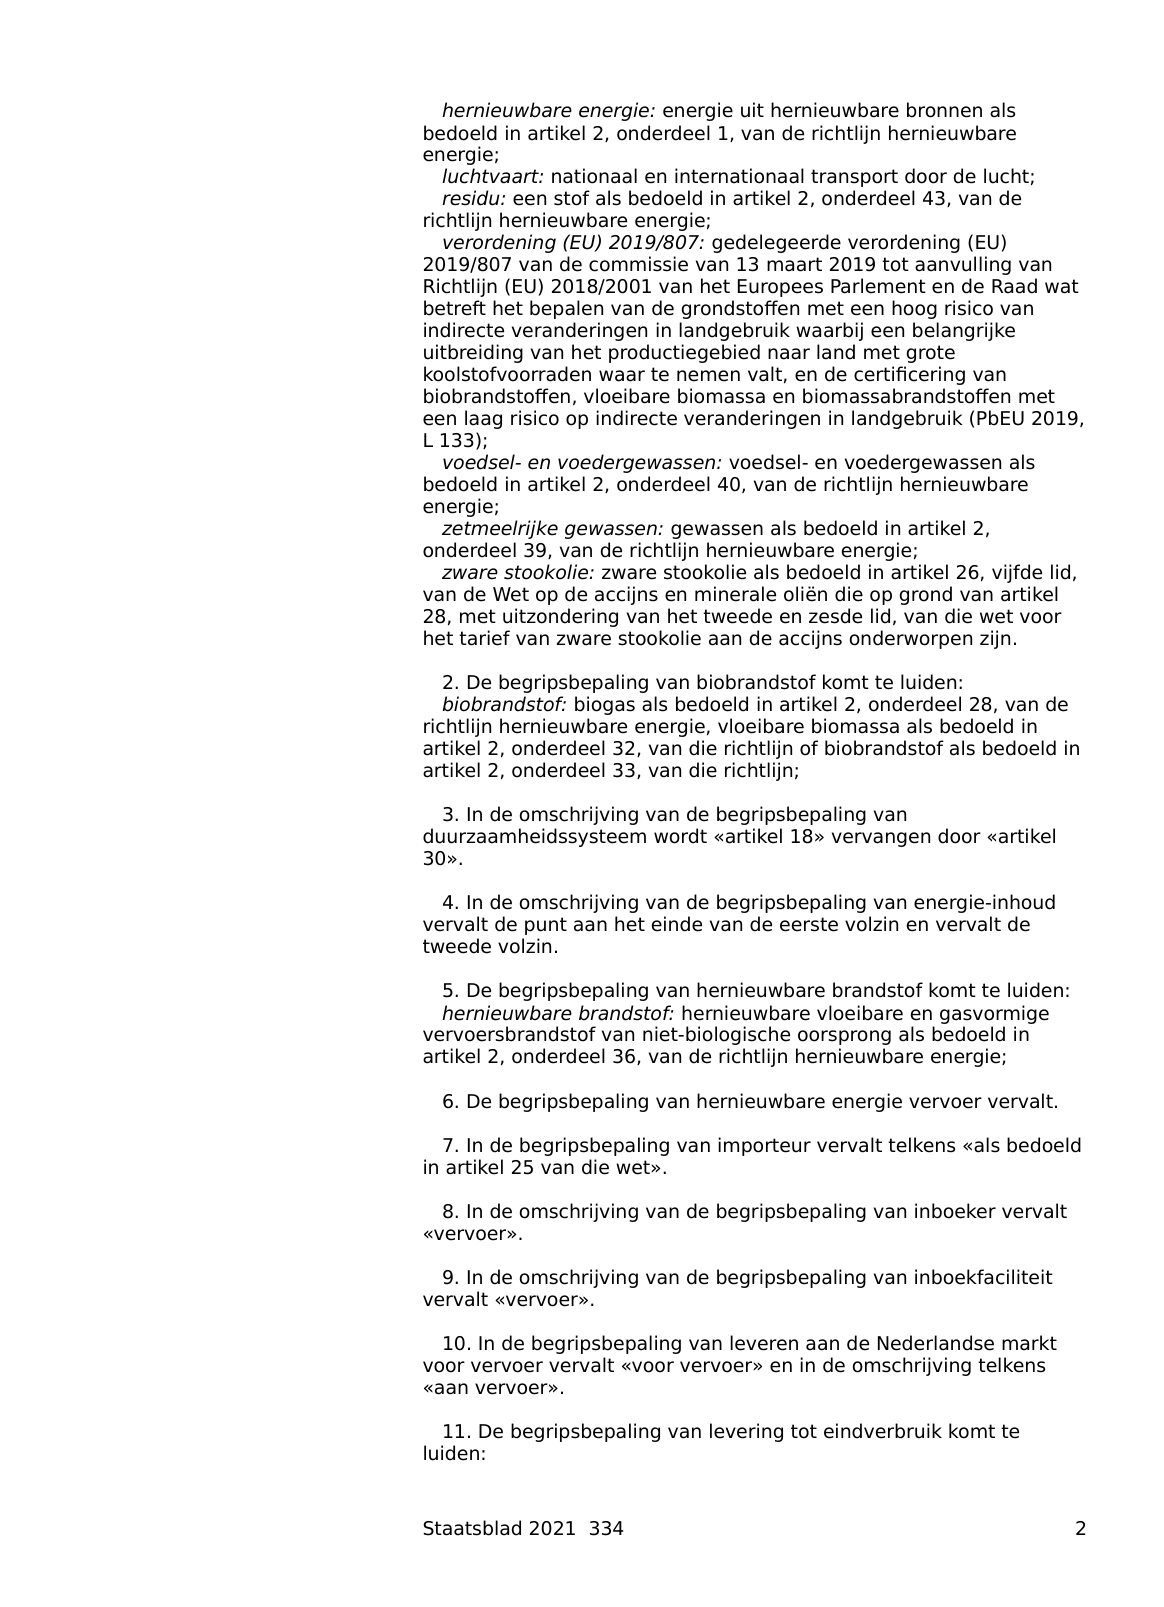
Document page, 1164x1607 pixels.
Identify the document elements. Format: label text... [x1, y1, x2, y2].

text biobrandstof: biogas als bedoeld in artikel 2, onderdeel 28, van de richtlijn hernieuwbare energie, vloeibare biomassa als bedoeld in artikel 2, onderdeel 32, van die richtlijn of biobrandstof als bedoeld in artikel 2, onderdeel 33, van die richtlijn; [422, 694, 1087, 782]
text residu: een stof als bedoeld in artikel 2, onderdeel 43, van de richtlijn hernieuwbare energie; [422, 188, 1087, 232]
text 10. In de begripsbepaling van leveren aan de Nederlandse markt voor vervoer vervalt «voor vervoer» en in de omschrijving telkens «aan vervoer». [422, 1333, 1087, 1399]
text hernieuwbare energie: energie uit hernieuwbare bronnen als bedoeld in artikel 2, onderdeel 1, van de richtlijn hernieuwbare energie; [422, 100, 1087, 166]
text verordening (EU) 2019/807: gedelegeerde verordening (EU) 2019/807 van de commissie van 13 maart 2019 tot aanvulling van Richtlijn (EU) 2018/2001 van het Europees Parlement en de Raad wat betreft het bepalen van de grondstoffen met een hoog risico van indirecte veranderingen in landgebruik waarbij een belangrijke uitbreiding van het productiegebied naar land met grote koolstofvoorraden waar te nemen valt, en de certificering van biobrandstoffen, vloeibare biomassa en biomassabrandstoffen met een laag risico op indirecte veranderingen in landgebruik (PbEU 2019, L 133); [422, 232, 1087, 452]
text zetmeelrijke gewassen: gewassen als bedoeld in artikel 2, onderdeel 39, van de richtlijn hernieuwbare energie; [422, 518, 1087, 562]
text 5. De begripsbepaling van hernieuwbare brandstof komt te luiden: [422, 980, 1087, 1002]
text 9. In de omschrijving van de begripsbepaling van inboekfaciliteit vervalt «vervoer». [422, 1267, 1087, 1311]
text hernieuwbare brandstof: hernieuwbare vloeibare en gasvormige vervoersbrandstof van niet-biologische oorsprong als bedoeld in artikel 2, onderdeel 36, van de richtlijn hernieuwbare energie; [422, 1002, 1087, 1068]
text 3. In de omschrijving van de begripsbepaling van duurzaamheidssysteem wordt «artikel 18» vervangen door «artikel 30». [422, 804, 1087, 870]
text 8. In de omschrijving van de begripsbepaling van inboeker vervalt «vervoer». [422, 1201, 1087, 1245]
text 2. De begripsbepaling van biobrandstof komt te luiden: [422, 672, 1087, 694]
text 11. De begripsbepaling van levering tot eindverbruik komt te luiden: [422, 1421, 1087, 1465]
text 4. In de omschrijving van de begripsbepaling van energie-inhoud vervalt de punt aan het einde van de eerste volzin en vervalt de tweede volzin. [422, 892, 1087, 958]
text luchtvaart: nationaal en internationaal transport door de lucht; [422, 166, 1087, 188]
text voedsel- en voedergewassen: voedsel- en voedergewassen als bedoeld in artikel 2, onderdeel 40, van de richtlijn hernieuwbare energie; [422, 452, 1087, 518]
text 7. In de begripsbepaling van importeur vervalt telkens «als bedoeld in artikel 25 van die wet». [422, 1135, 1087, 1179]
text 6. De begripsbepaling van hernieuwbare energie vervoer vervalt. [422, 1091, 1087, 1112]
text zware stookolie: zware stookolie als bedoeld in artikel 26, vijfde lid, van de Wet op de accijns en minerale oliën die op grond van artikel 28, met uitzondering van het tweede en zesde lid, van die wet voor het tarief van zware stookolie aan de accijns onderworpen zijn. [422, 562, 1087, 650]
